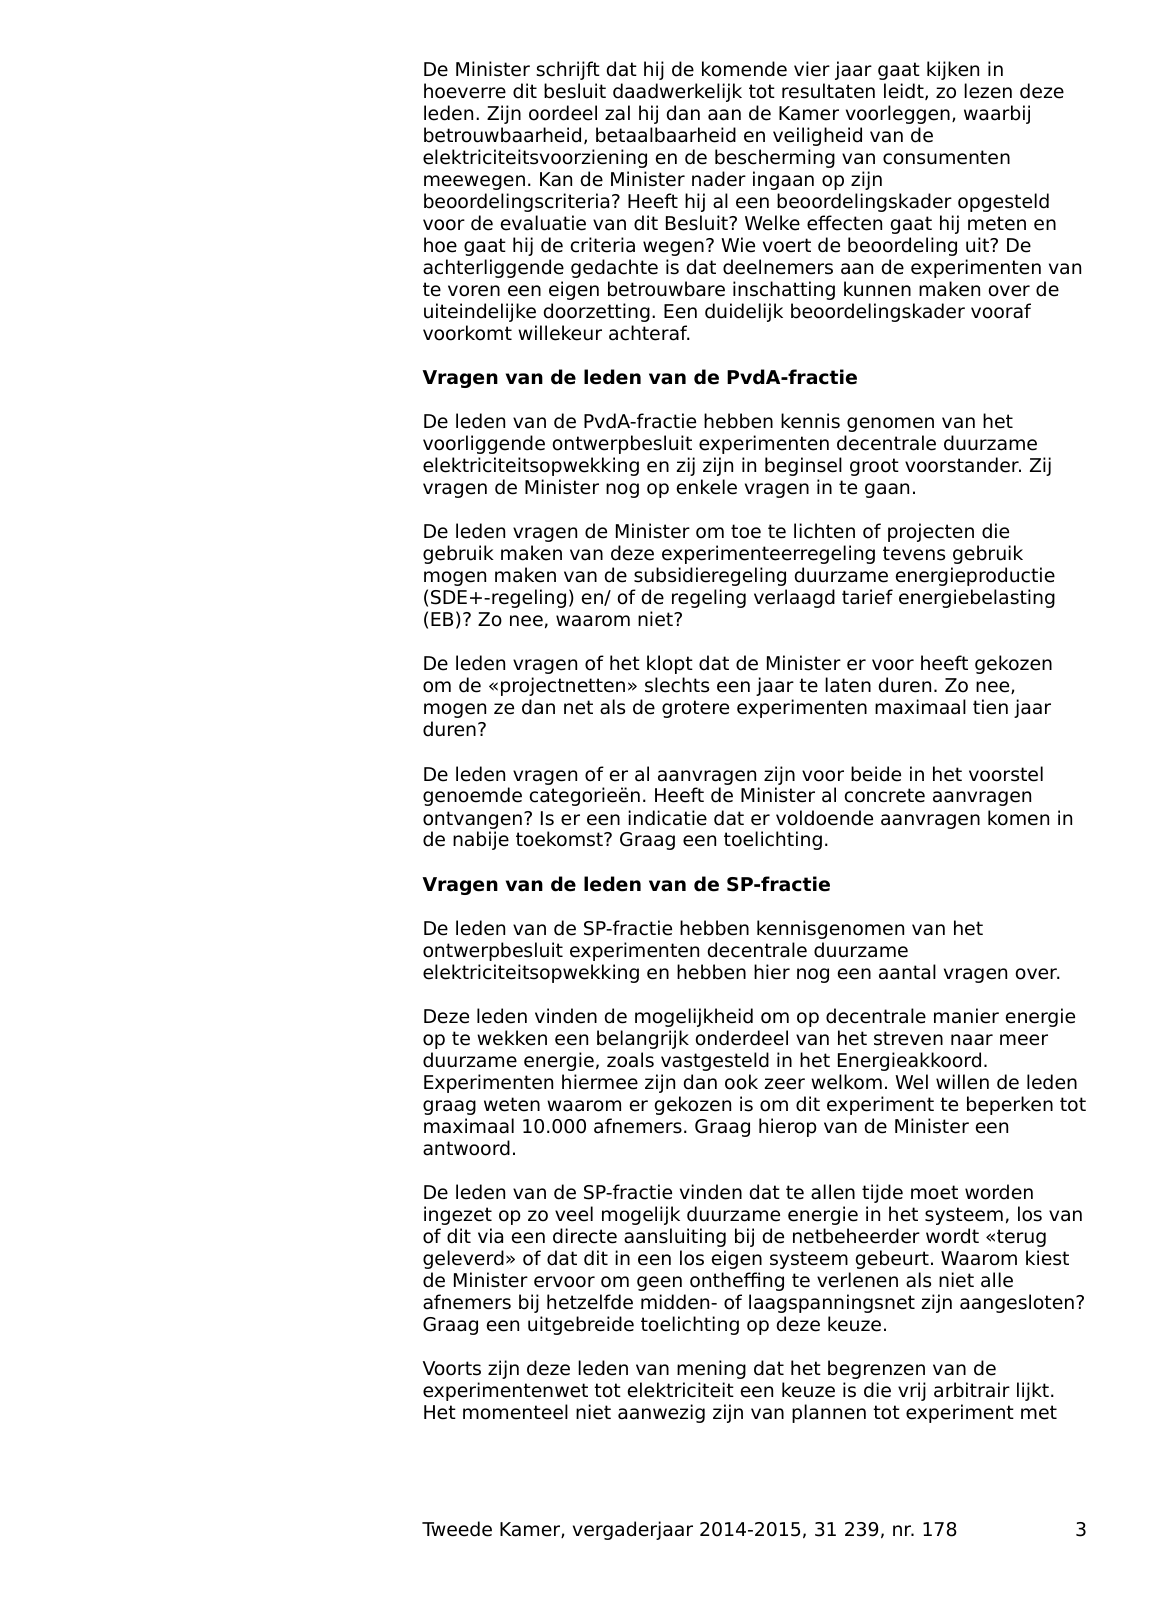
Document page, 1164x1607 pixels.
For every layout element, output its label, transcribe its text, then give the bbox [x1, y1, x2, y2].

text De Minister schrijft dat hij de komende vier jaar gaat kijken in hoeverre dit besluit daadwerkelijk tot resultaten leidt, zo lezen deze leden. Zijn oordeel zal hij dan aan de Kamer voorleggen, waarbij betrouwbaarheid, betaalbaarheid en veiligheid van de elektriciteitsvoorziening en de bescherming van consumenten meewegen. Kan de Minister nader ingaan op zijn beoordelingscriteria? Heeft hij al een beoordelingskader opgesteld voor de evaluatie van dit Besluit? Welke effecten gaat hij meten en hoe gaat hij de criteria wegen? Wie voert de beoordeling uit? De achterliggende gedachte is dat deelnemers aan de experimenten van te voren een eigen betrouwbare inschatting kunnen maken over de uiteindelijke doorzetting. Een duidelijk beoordelingskader vooraf voorkomt willekeur achteraf. [422, 59, 1087, 345]
text De leden van de SP-fractie vinden dat te allen tijde moet worden ingezet op zo veel mogelijk duurzame energie in het systeem, los van of dit via een directe aansluiting bij de netbeheerder wordt «terug geleverd» of dat dit in een los eigen systeem gebeurt. Waarom kiest de Minister ervoor om geen ontheffing te verlenen als niet alle afnemers bij hetzelfde midden- of laagspanningsnet zijn aangesloten? Graag een uitgebreide toelichting op deze keuze. [422, 1182, 1087, 1336]
subtitle Vragen van de leden van de SP-fractie [422, 873, 1087, 896]
text De leden vragen of het klopt dat de Minister er voor heeft gekozen om de «projectnetten» slechts een jaar te laten duren. Zo nee, mogen ze dan net als de grotere experimenten maximaal tien jaar duren? [422, 653, 1087, 741]
text De leden van de PvdA-fractie hebben kennis genomen van het voorliggende ontwerpbesluit experimenten decentrale duurzame elektriciteitsopwekking en zij zijn in beginsel groot voorstander. Zij vragen de Minister nog op enkele vragen in te gaan. [422, 411, 1087, 499]
subtitle Vragen van de leden van de PvdA-fractie [422, 367, 1087, 389]
text De leden van de SP-fractie hebben kennisgenomen van het ontwerpbesluit experimenten decentrale duurzame elektriciteitsopwekking en hebben hier nog een aantal vragen over. [422, 918, 1087, 984]
text Voorts zijn deze leden van mening dat het begrenzen van de experimentenwet tot elektriciteit een keuze is die vrij arbitrair lijkt. Het momenteel niet aanwezig zijn van plannen tot experiment met [422, 1358, 1087, 1424]
text De leden vragen of er al aanvragen zijn voor beide in het voorstel genoemde categorieën. Heeft de Minister al concrete aanvragen ontvangen? Is er een indicatie dat er voldoende aanvragen komen in de nabije toekomst? Graag een toelichting. [422, 763, 1087, 851]
text Deze leden vinden de mogelijkheid om op decentrale manier energie op te wekken een belangrijk onderdeel van het streven naar meer duurzame energie, zoals vastgesteld in het Energieakkoord. Experimenten hiermee zijn dan ook zeer welkom. Wel willen de leden graag weten waarom er gekozen is om dit experiment te beperken tot maximaal 10.000 afnemers. Graag hierop van de Minister een antwoord. [422, 1006, 1087, 1160]
text De leden vragen de Minister om toe te lichten of projecten die gebruik maken van deze experimenteerregeling tevens gebruik mogen maken van de subsidieregeling duurzame energieproductie (SDE+-regeling) en/ of de regeling verlaagd tarief energiebelasting (EB)? Zo nee, waarom niet? [422, 521, 1087, 631]
